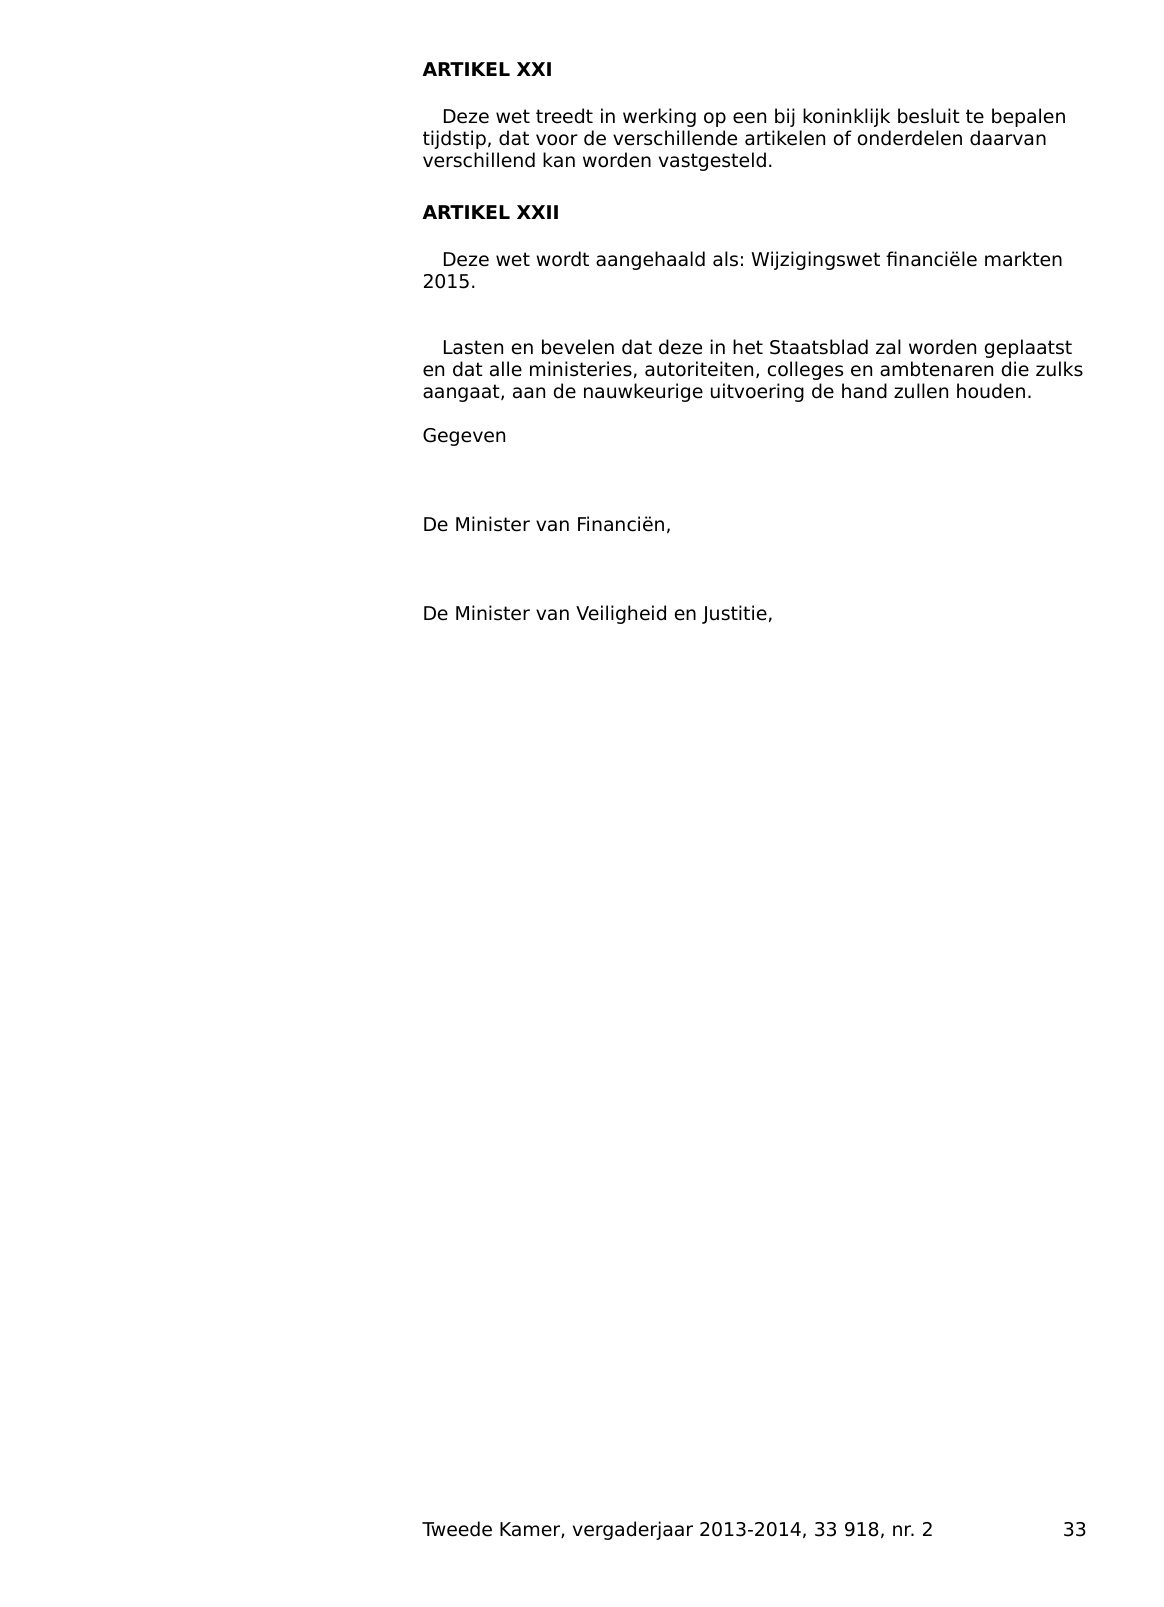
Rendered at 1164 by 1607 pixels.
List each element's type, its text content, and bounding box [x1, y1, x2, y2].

subtitle ARTIKEL XXII [422, 202, 1087, 224]
subtitle ARTIKEL XXI [422, 59, 1087, 81]
text Gegeven [422, 425, 1087, 447]
text Deze wet treedt in werking op een bij koninklijk besluit te bepalen tijdstip, dat voor de verschillende artikelen of onderdelen daarvan verschillend kan worden vastgesteld. [422, 106, 1087, 172]
text Lasten en bevelen dat deze in het Staatsblad zal worden geplaatst en dat alle ministeries, autoriteiten, colleges en ambtenaren die zulks aangaat, aan de nauwkeurige uitvoering de hand zullen houden. [422, 337, 1087, 403]
text De Minister van Veiligheid en Justitie, [422, 602, 1087, 624]
text De Minister van Financiën, [422, 514, 1087, 536]
text Deze wet wordt aangehaald als: Wijzigingswet financiële markten 2015. [422, 249, 1087, 293]
